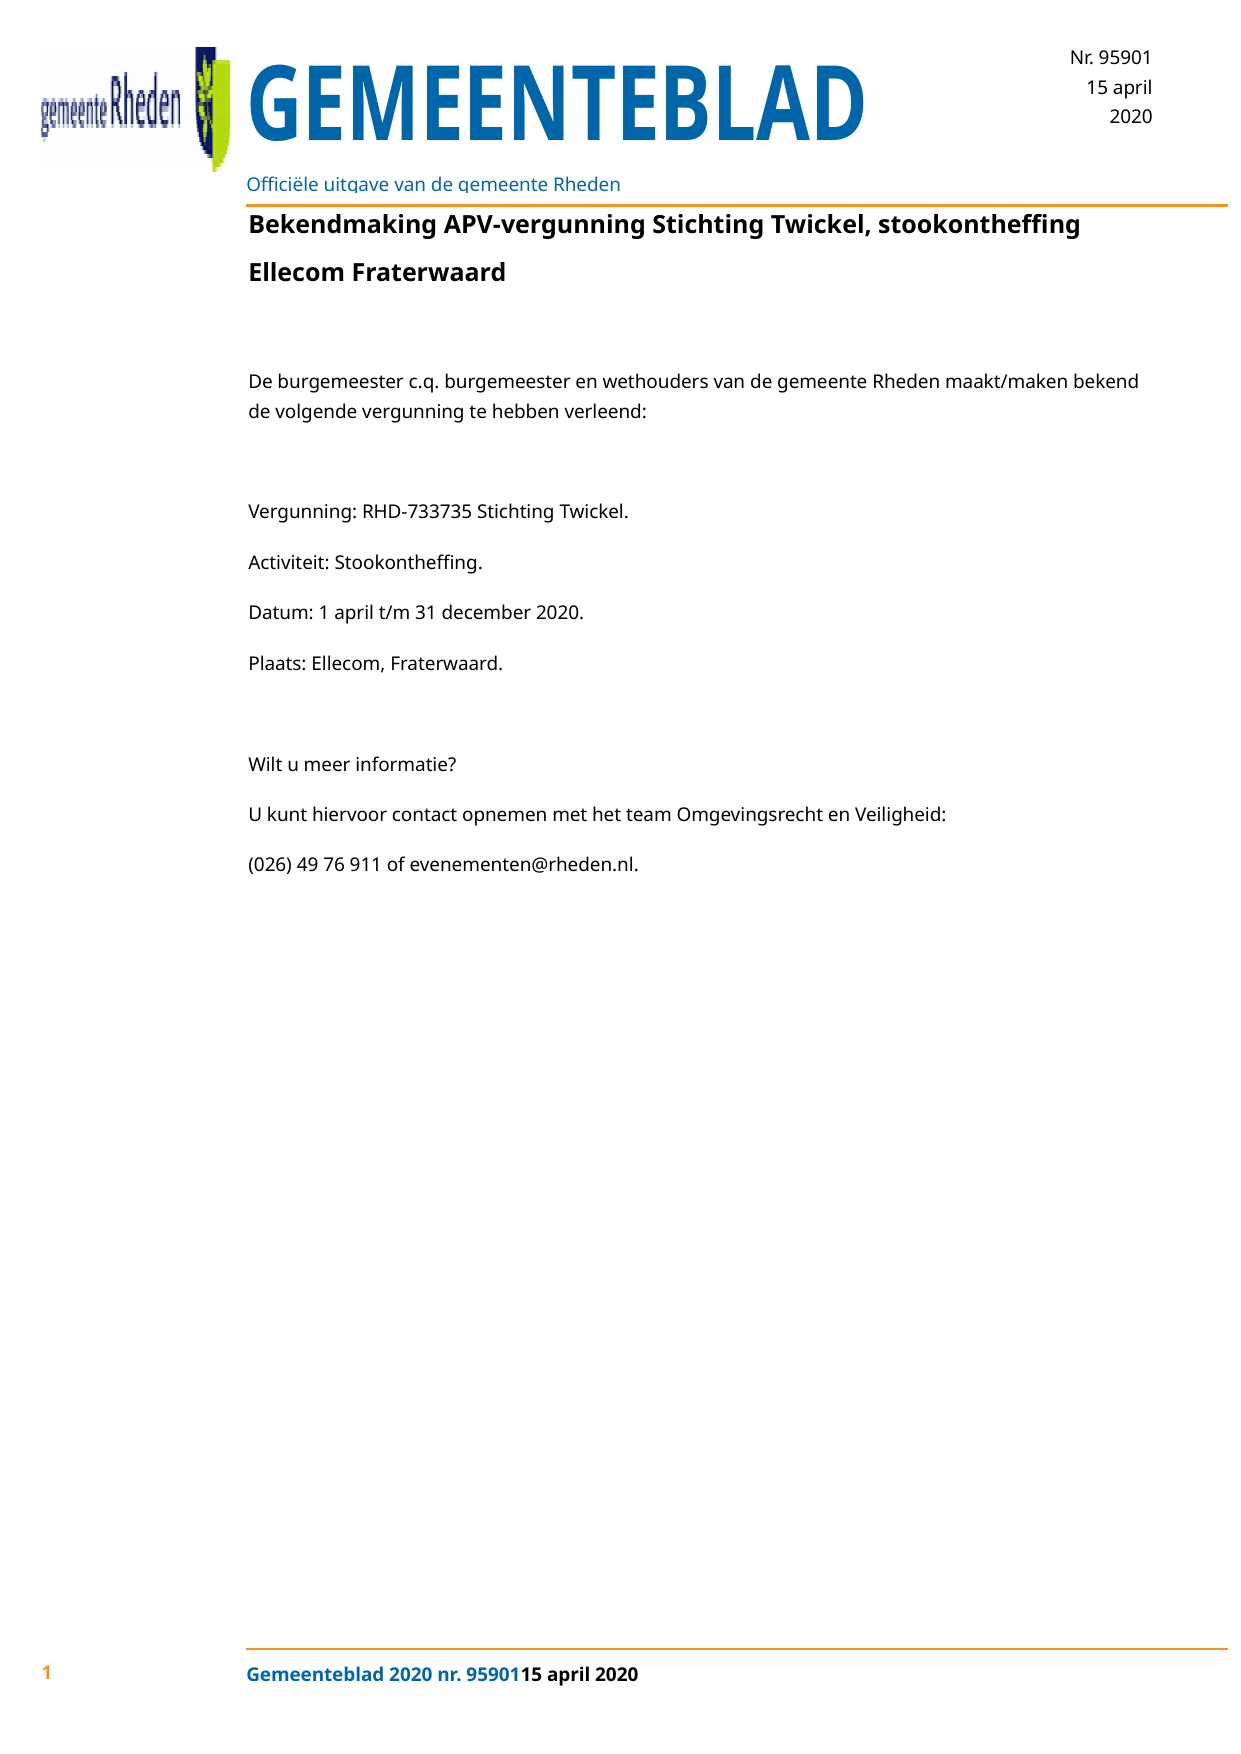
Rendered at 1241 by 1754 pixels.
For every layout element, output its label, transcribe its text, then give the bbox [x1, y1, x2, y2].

text Datum: 1 april t/m 31 december 2020. [248, 599, 1152, 625]
text U kunt hiervoor contact opnemen met het team Omgevingsrecht en Veiligheid: [248, 801, 1152, 827]
text Plaats: Ellecom, Fraterwaard. [248, 650, 1152, 676]
text De burgemeester c.q. burgemeester en wethouders van de gemeente Rheden maakt/maken bekend de volgende vergunning te hebben verleend: [248, 368, 1152, 424]
text (026) 49 76 911 of evenementen@rheden.nl. [248, 852, 1152, 877]
text Bekendmaking APV-vergunning Stichting Twickel, stookontheffing Ellecom Fraterwaard [248, 207, 1152, 288]
picture [41, 47, 231, 172]
text Wilt u meer informatie? [248, 751, 1152, 777]
text Vergunning: RHD-733735 Stichting Twickel. [248, 499, 1152, 524]
text Activiteit: Stookontheffing. [248, 549, 1152, 575]
